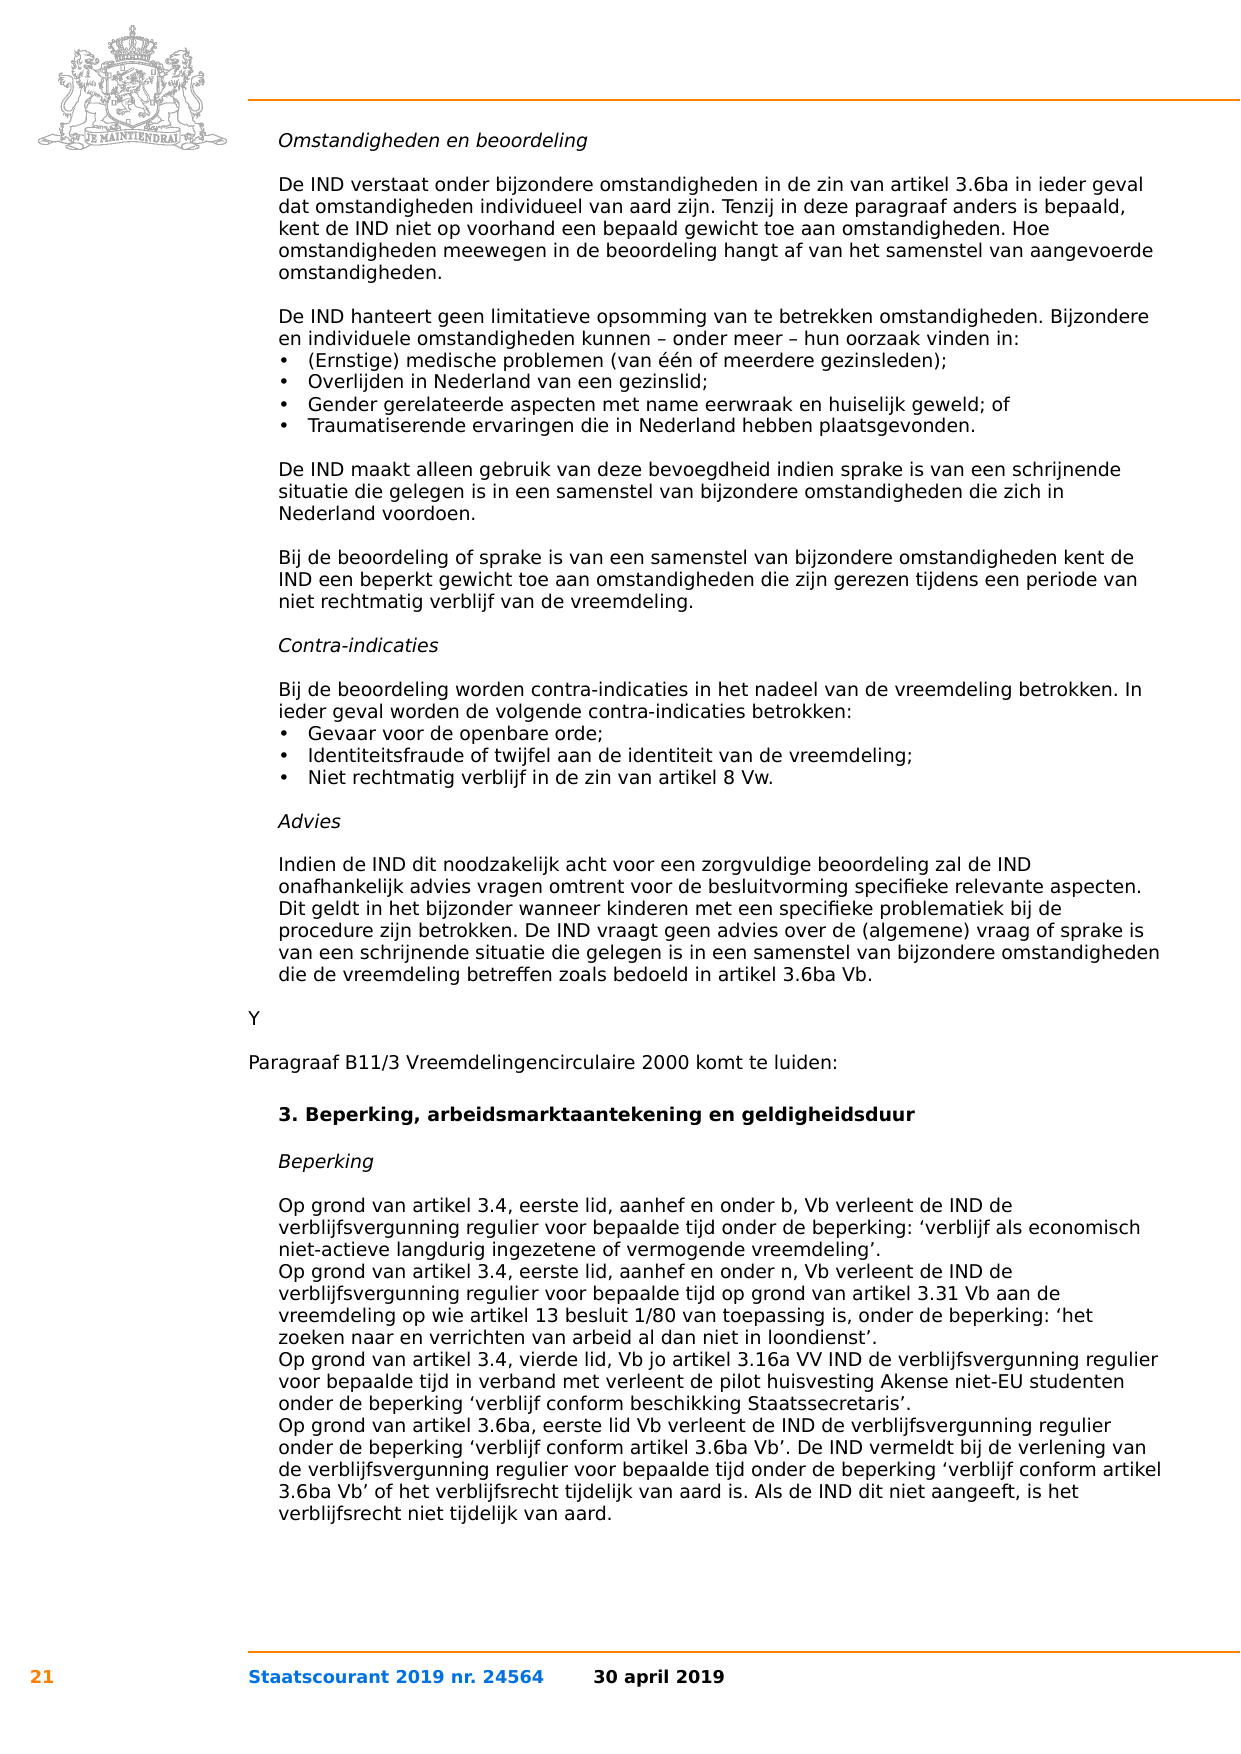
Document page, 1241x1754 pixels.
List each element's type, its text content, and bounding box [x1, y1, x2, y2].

text Op grond van artikel 3.6ba, eerste lid Vb verleent de IND de verblijfsvergunning regulier onder de beperking ‘verblijf conform artikel 3.6ba Vb’. De IND vermeldt bij de verlening van de verblijfsvergunning regulier voor bepaalde tijd onder de beperking ‘verblijf conform artikel 3.6ba Vb’ of het verblijfsrecht tijdelijk van aard is. Als de IND dit niet aangeeft, is het verblijfsrecht niet tijdelijk van aard. [278, 1414, 1163, 1524]
text • Gevaar voor de openbare orde; [278, 723, 1163, 745]
text De IND verstaat onder bijzondere omstandigheden in de zin van artikel 3.6ba in ieder geval dat omstandigheden individueel van aard zijn. Tenzij in deze paragraaf anders is bepaald, kent de IND niet op voorhand een bepaald gewicht toe aan omstandigheden. Hoe omstandigheden meewegen in de beoordeling hangt af van het samenstel van aangevoerde omstandigheden. [278, 174, 1163, 284]
text • Gender gerelateerde aspecten met name eerwraak en huiselijk geweld; of [278, 393, 1163, 415]
text De IND hanteert geen limitatieve opsomming van te betrekken omstandigheden. Bijzondere en individuele omstandigheden kunnen – onder meer – hun oorzaak vinden in: [278, 306, 1163, 349]
subtitle Advies [278, 811, 1163, 832]
text Bij de beoordeling worden contra-indicaties in het nadeel van de vreemdeling betrokken. In ieder geval worden de volgende contra-indicaties betrokken: [278, 679, 1163, 723]
text • Identiteitsfraude of twijfel aan de identiteit van de vreemdeling; [278, 745, 1163, 767]
text Y [248, 1008, 1163, 1030]
text Indien de IND dit noodzakelijk acht voor een zorgvuldige beoordeling zal de IND onafhankelijk advies vragen omtrent voor de besluitvorming specifieke relevante aspecten. Dit geldt in het bijzonder wanneer kinderen met een specifieke problematiek bij de procedure zijn betrokken. De IND vraagt geen advies over de (algemene) vraag of sprake is van een schrijnende situatie die gelegen is in een samenstel van bijzondere omstandigheden die de vreemdeling betreffen zoals bedoeld in artikel 3.6ba Vb. [278, 854, 1163, 986]
text Op grond van artikel 3.4, eerste lid, aanhef en onder b, Vb verleent de IND de verblijfsvergunning regulier voor bepaalde tijd onder de beperking: ‘verblijf als economisch niet-actieve langdurig ingezetene of vermogende vreemdeling’. [278, 1195, 1163, 1261]
text De IND maakt alleen gebruik van deze bevoegdheid indien sprake is van een schrijnende situatie die gelegen is in een samenstel van bijzondere omstandigheden die zich in Nederland voordoen. [278, 459, 1163, 525]
subtitle Omstandigheden en beoordeling [278, 130, 1163, 152]
text • Overlijden in Nederland van een gezinslid; [278, 371, 1163, 393]
text Op grond van artikel 3.4, eerste lid, aanhef en onder n, Vb verleent de IND de verblijfsvergunning regulier voor bepaalde tijd op grond van artikel 3.31 Vb aan de vreemdeling op wie artikel 13 besluit 1/80 van toepassing is, onder de beperking: ‘het zoeken naar en verrichten van arbeid al dan niet in loondienst’. [278, 1261, 1163, 1349]
text Bij de beoordeling of sprake is van een samenstel van bijzondere omstandigheden kent de IND een beperkt gewicht toe aan omstandigheden die zijn gerezen tijdens een periode van niet rechtmatig verblijf van de vreemdeling. [278, 547, 1163, 613]
subtitle 3. Beperking, arbeidsmarktaantekening en geldigheidsduur [278, 1104, 1163, 1126]
text Op grond van artikel 3.4, vierde lid, Vb jo artikel 3.16a VV IND de verblijfsvergunning regulier voor bepaalde tijd in verband met verleent de pilot huisvesting Akense niet-EU studenten onder de beperking ‘verblijf conform beschikking Staatssecretaris’. [278, 1349, 1163, 1414]
subtitle Contra-indicaties [278, 635, 1163, 657]
text • Niet rechtmatig verblijf in de zin van artikel 8 Vw. [278, 767, 1163, 789]
picture [38, 25, 227, 150]
text • Traumatiserende ervaringen die in Nederland hebben plaatsgevonden. [278, 415, 1163, 437]
subtitle Beperking [278, 1151, 1163, 1173]
text • (Ernstige) medische problemen (van één of meerdere gezinsleden); [278, 349, 1163, 371]
text Paragraaf B11/3 Vreemdelingencirculaire 2000 komt te luiden: [248, 1052, 1163, 1074]
